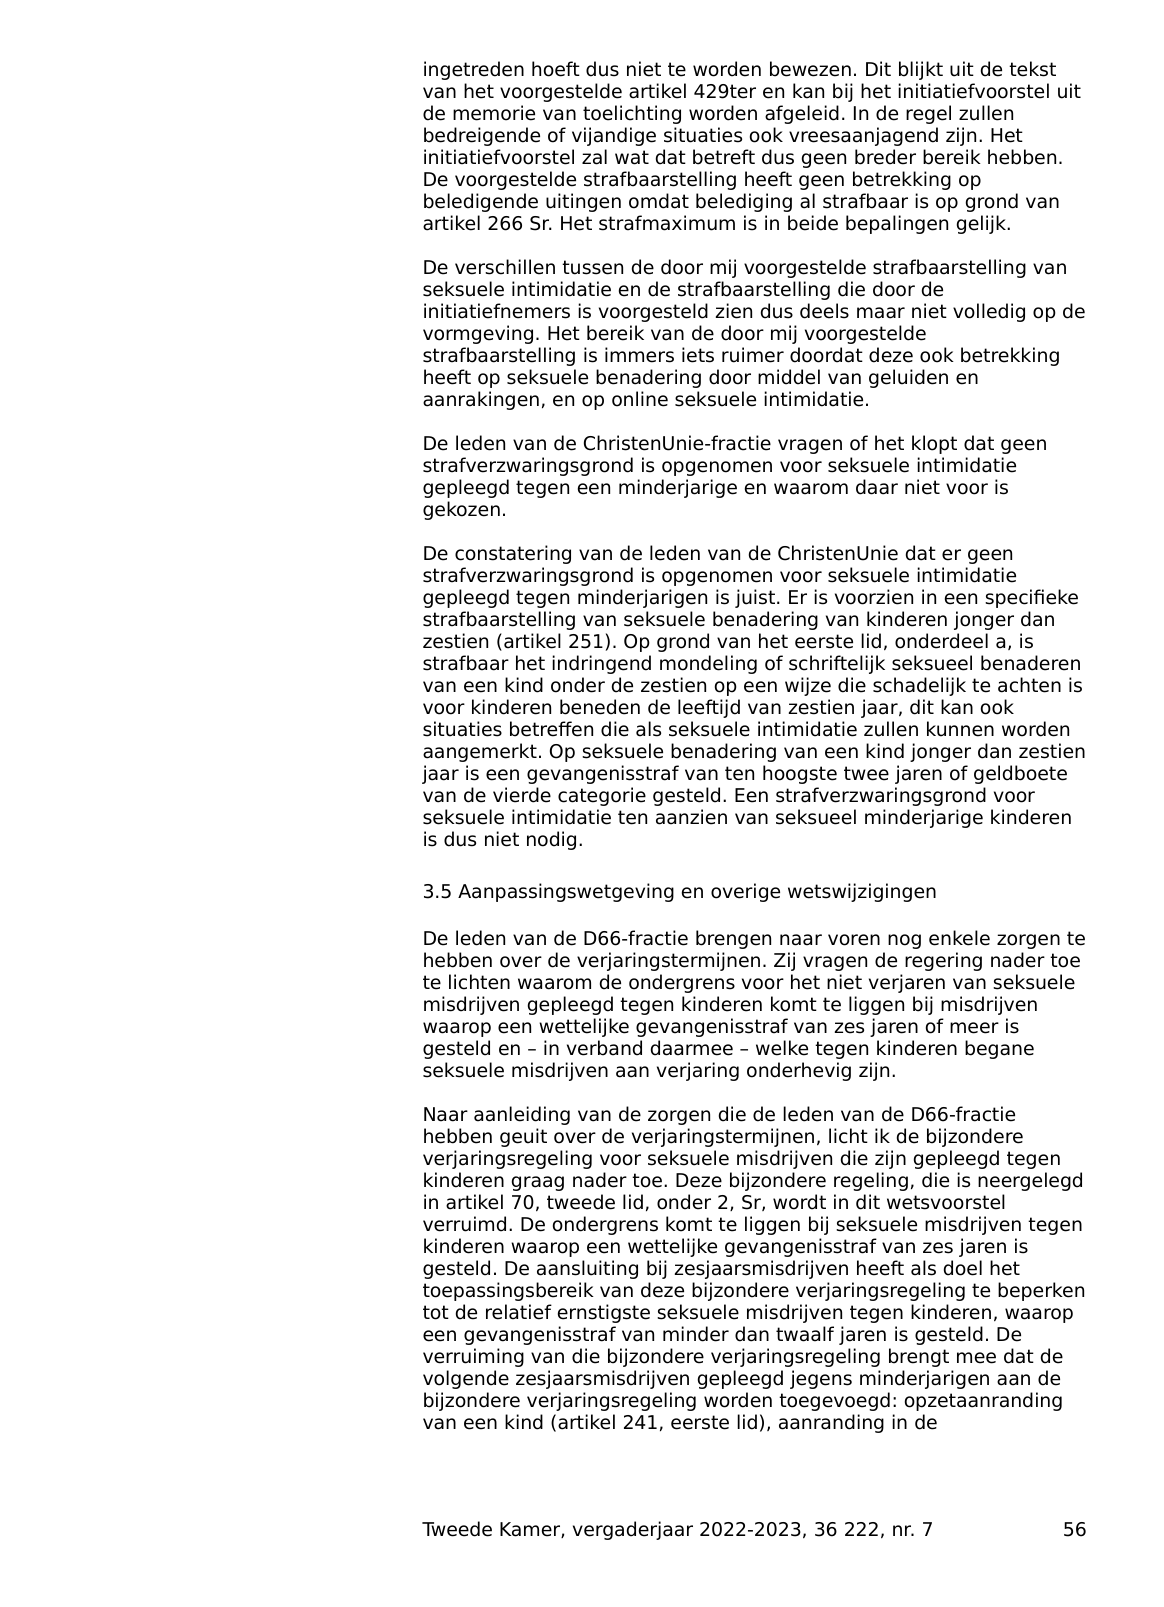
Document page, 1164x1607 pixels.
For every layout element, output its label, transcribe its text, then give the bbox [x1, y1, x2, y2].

text De constatering van de leden van de ChristenUnie dat er geen strafverzwaringsgrond is opgenomen voor seksuele intimidatie gepleegd tegen minderjarigen is juist. Er is voorzien in een specifieke strafbaarstelling van seksuele benadering van kinderen jonger dan zestien (artikel 251). Op grond van het eerste lid, onderdeel a, is strafbaar het indringend mondeling of schriftelijk seksueel benaderen van een kind onder de zestien op een wijze die schadelijk te achten is voor kinderen beneden de leeftijd van zestien jaar, dit kan ook situaties betreffen die als seksuele intimidatie zullen kunnen worden aangemerkt. Op seksuele benadering van een kind jonger dan zestien jaar is een gevangenisstraf van ten hoogste twee jaren of geldboete van de vierde categorie gesteld. Een strafverzwaringsgrond voor seksuele intimidatie ten aanzien van seksueel minderjarige kinderen is dus niet nodig. [422, 543, 1087, 851]
text De verschillen tussen de door mij voorgestelde strafbaarstelling van seksuele intimidatie en de strafbaarstelling die door de initiatiefnemers is voorgesteld zien dus deels maar niet volledig op de vormgeving. Het bereik van de door mij voorgestelde strafbaarstelling is immers iets ruimer doordat deze ook betrekking heeft op seksuele benadering door middel van geluiden en aanrakingen, en op online seksuele intimidatie. [422, 257, 1087, 411]
text De leden van de ChristenUnie-fractie vragen of het klopt dat geen strafverzwaringsgrond is opgenomen voor seksuele intimidatie gepleegd tegen een minderjarige en waarom daar niet voor is gekozen. [422, 433, 1087, 521]
text ingetreden hoeft dus niet te worden bewezen. Dit blijkt uit de tekst van het voorgestelde artikel 429ter en kan bij het initiatiefvoorstel uit de memorie van toelichting worden afgeleid. In de regel zullen bedreigende of vijandige situaties ook vreesaanjagend zijn. Het initiatiefvoorstel zal wat dat betreft dus geen breder bereik hebben. De voorgestelde strafbaarstelling heeft geen betrekking op beledigende uitingen omdat belediging al strafbaar is op grond van artikel 266 Sr. Het strafmaximum is in beide bepalingen gelijk. [422, 59, 1087, 235]
text Naar aanleiding van de zorgen die de leden van de D66-fractie hebben geuit over de verjaringstermijnen, licht ik de bijzondere verjaringsregeling voor seksuele misdrijven die zijn gepleegd tegen kinderen graag nader toe. Deze bijzondere regeling, die is neergelegd in artikel 70, tweede lid, onder 2, Sr, wordt in dit wetsvoorstel verruimd. De ondergrens komt te liggen bij seksuele misdrijven tegen kinderen waarop een wettelijke gevangenisstraf van zes jaren is gesteld. De aansluiting bij zesjaarsmisdrijven heeft als doel het toepassingsbereik van deze bijzondere verjaringsregeling te beperken tot de relatief ernstigste seksuele misdrijven tegen kinderen, waarop een gevangenisstraf van minder dan twaalf jaren is gesteld. De verruiming van die bijzondere verjaringsregeling brengt mee dat de volgende zesjaarsmisdrijven gepleegd jegens minderjarigen aan de bijzondere verjaringsregeling worden toegevoegd: opzetaanranding van een kind (artikel 241, eerste lid), aanranding in de [422, 1104, 1087, 1434]
subtitle 3.5 Aanpassingswetgeving en overige wetswijzigingen [422, 881, 1087, 903]
text De leden van de D66-fractie brengen naar voren nog enkele zorgen te hebben over de verjaringstermijnen. Zij vragen de regering nader toe te lichten waarom de ondergrens voor het niet verjaren van seksuele misdrijven gepleegd tegen kinderen komt te liggen bij misdrijven waarop een wettelijke gevangenisstraf van zes jaren of meer is gesteld en – in verband daarmee – welke tegen kinderen begane seksuele misdrijven aan verjaring onderhevig zijn. [422, 928, 1087, 1082]
